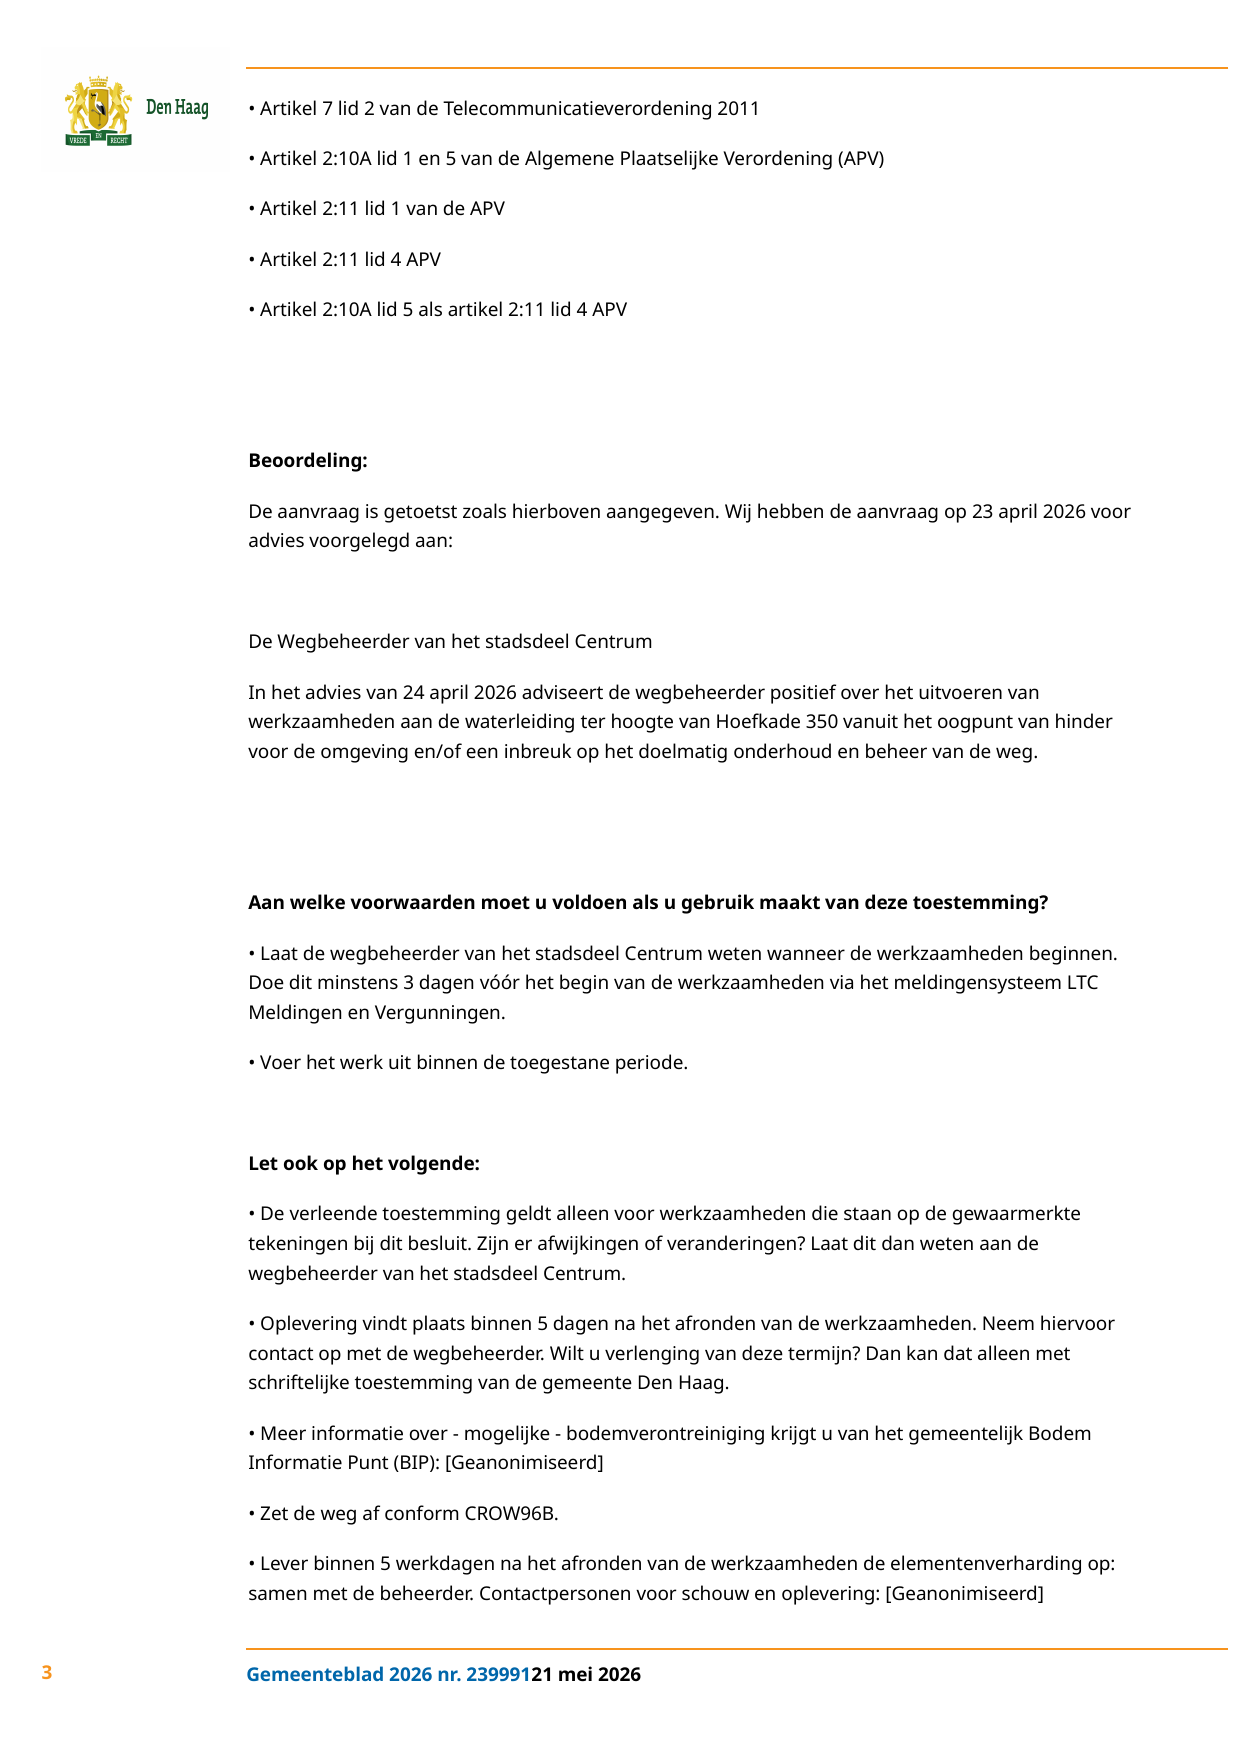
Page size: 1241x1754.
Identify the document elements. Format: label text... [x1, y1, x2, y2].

text • Zet de weg af conform CROW96B. [248, 1500, 1152, 1526]
text • Lever binnen 5 werkdagen na het afronden van de werkzaamheden de elementenverharding op: samen met de beheerder. Contactpersonen voor schouw en oplevering: [Geanonimiseerd] [248, 1550, 1152, 1606]
text • Artikel 2:10A lid 5 als artikel 2:11 lid 4 APV [248, 296, 1152, 322]
text Let ook op het volgende: [248, 1150, 1152, 1176]
text De aanvraag is getoetst zoals hierboven aangegeven. Wij hebben de aanvraag op 23 april 2026 voor advies voorgelegd aan: [248, 498, 1152, 553]
text Beoordeling: [248, 448, 1152, 473]
text • Laat de wegbeheerder van het stadsdeel Centrum weten wanneer de werkzaamheden beginnen. Doe dit minstens 3 dagen vóór het begin van de werkzaamheden via het meldingensysteem LTC Meldingen en Vergunningen. [248, 940, 1152, 1025]
text • Voer het werk uit binnen de toegestane periode. [248, 1049, 1152, 1075]
text • Oplevering vindt plaats binnen 5 dagen na het afronden van de werkzaamheden. Neem hiervoor contact op met de wegbeheerder. Wilt u verlenging van deze termijn? Dan kan dat alleen met schriftelijke toestemming van de gemeente Den Haag. [248, 1310, 1152, 1395]
text De Wegbeheerder van het stadsdeel Centrum [248, 628, 1152, 654]
text • Meer informatie over - mogelijke - bodemverontreiniging krijgt u van het gemeentelijk Bodem Informatie Punt (BIP): [Geanonimiseerd] [248, 1420, 1152, 1475]
picture [41, 47, 231, 172]
text • Artikel 2:11 lid 4 APV [248, 246, 1152, 272]
text • Artikel 2:11 lid 1 van de APV [248, 196, 1152, 221]
text In het advies van 24 april 2026 adviseert de wegbeheerder positief over het uitvoeren van werkzaamheden aan de waterleiding ter hoogte van Hoefkade 350 vanuit het oogpunt van hinder voor de omgeving en/of een inbreuk op het doelmatig onderhoud en beheer van de weg. [248, 679, 1152, 764]
text • Artikel 7 lid 2 van de Telecommunicatieverordening 2011 [248, 95, 1152, 121]
text • De verleende toestemming geldt alleen voor werkzaamheden die staan op de gewaarmerkte tekeningen bij dit besluit. Zijn er afwijkingen of veranderingen? Laat dit dan weten aan de wegbeheerder van het stadsdeel Centrum. [248, 1201, 1152, 1286]
text • Artikel 2:10A lid 1 en 5 van de Algemene Plaatselijke Verordening (APV) [248, 145, 1152, 171]
text Aan welke voorwaarden moet u voldoen als u gebruik maakt van deze toestemming? [248, 889, 1152, 915]
